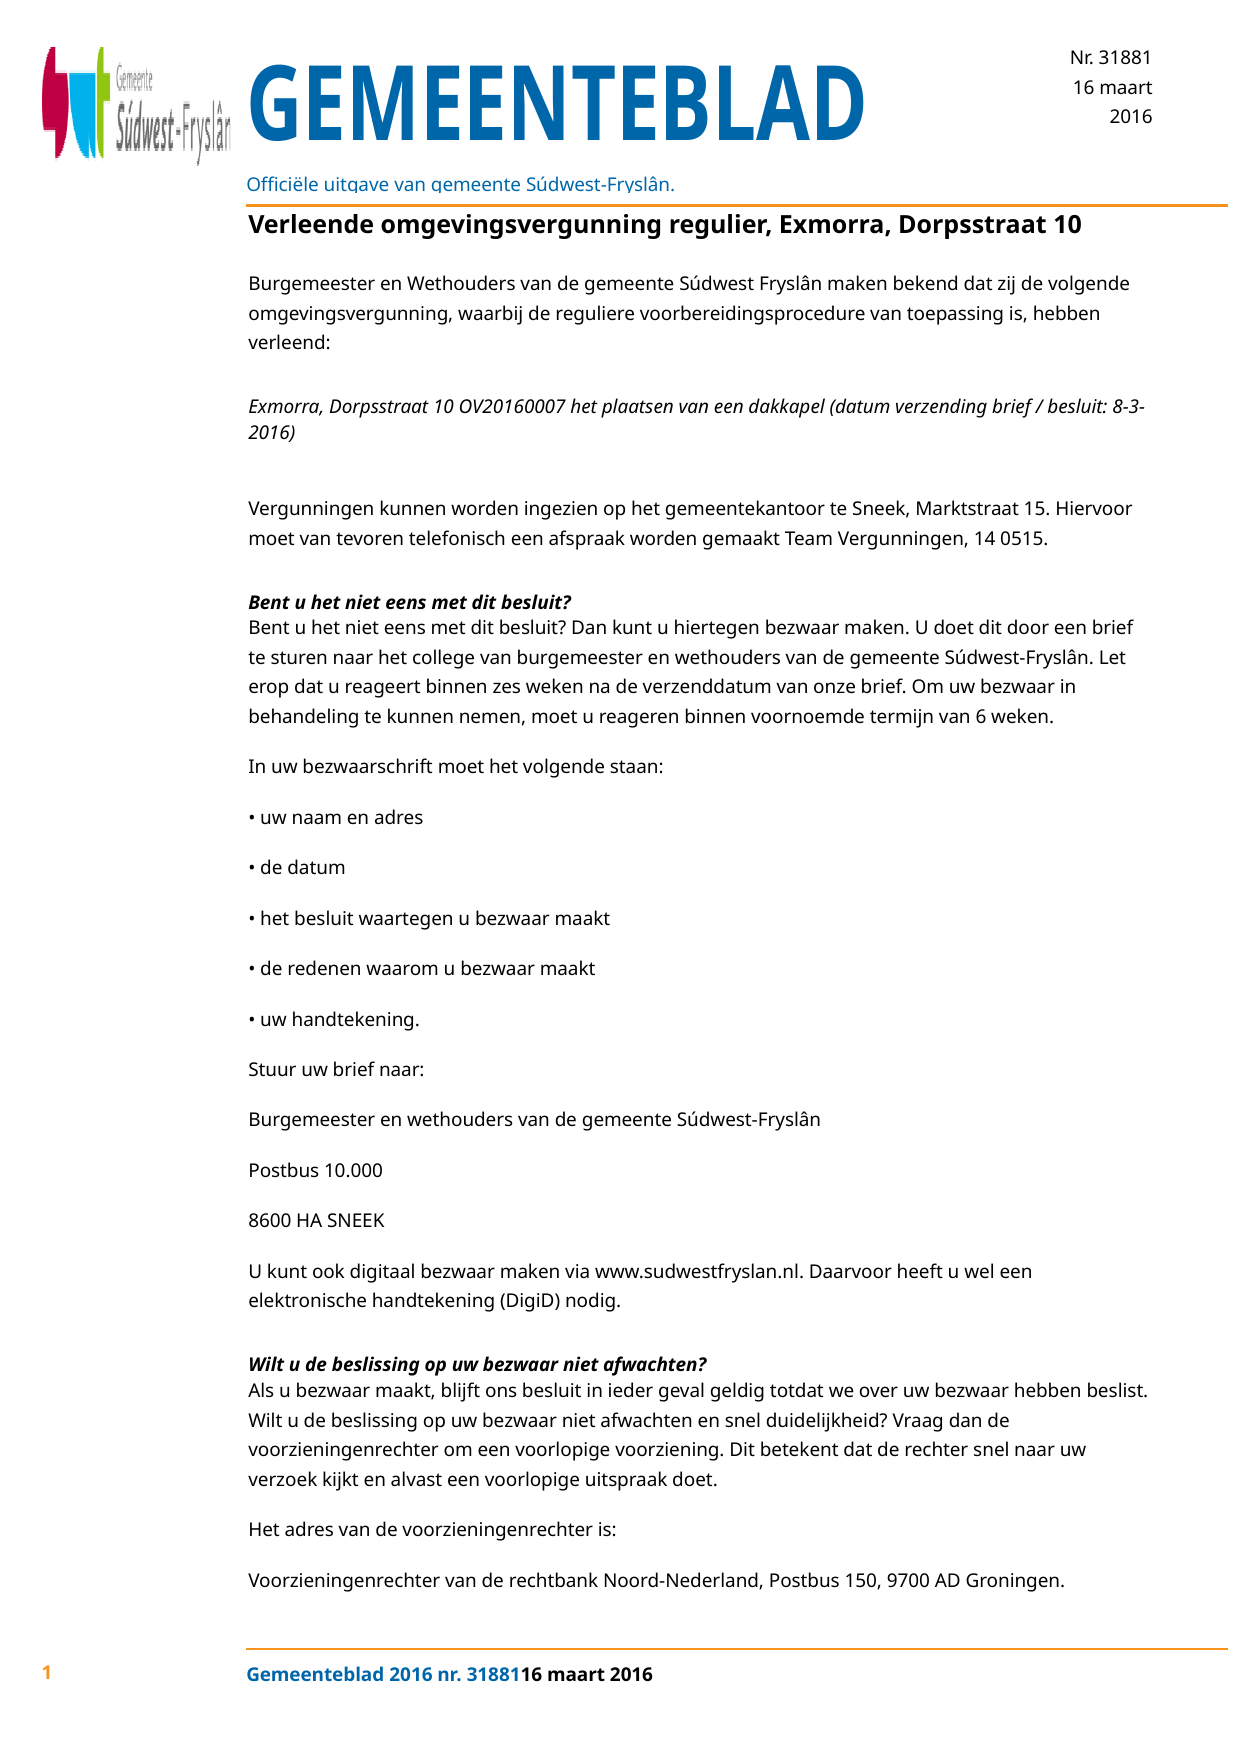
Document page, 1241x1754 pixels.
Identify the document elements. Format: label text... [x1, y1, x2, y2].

text Postbus 10.000 [248, 1157, 1152, 1183]
text Voorzieningenrechter van de rechtbank Noord-Nederland, Postbus 150, 9700 AD Groningen. [248, 1567, 1152, 1592]
text U kunt ook digitaal bezwaar maken via www.sudwestfryslan.nl. Daarvoor heeft u wel een elektronische handtekening (DigiD) nodig. [248, 1258, 1152, 1313]
text Het adres van de voorzieningenrechter is: [248, 1516, 1152, 1542]
text Wilt u de beslissing op uw bezwaar niet afwachten? [248, 1351, 1152, 1377]
text • uw naam en adres [248, 804, 1152, 830]
text In uw bezwaarschrift moet het volgende staan: [248, 754, 1152, 779]
text • de datum [248, 854, 1152, 880]
text Verleende omgevingsvergunning regulier, Exmorra, Dorpsstraat 10 [248, 207, 1152, 241]
text Als u bezwaar maakt, blijft ons besluit in ieder geval geldig totdat we over uw bezwaar hebben beslist. Wilt u de beslissing op uw bezwaar niet afwachten en snel duidelijkheid? Vraag dan de voorzieningenrechter om een voorlopige voorziening. Dit betekent dat de rechter snel naar uw verzoek kijkt en alvast een voorlopige uitspraak doet. [248, 1377, 1152, 1492]
text Bent u het niet eens met dit besluit? [248, 589, 1152, 614]
text Burgemeester en Wethouders van de gemeente Súdwest Fryslân maken bekend dat zij de volgende omgevingsvergunning, waarbij de reguliere voorbereidingsprocedure van toepassing is, hebben verleend: [248, 270, 1152, 355]
text • uw handtekening. [248, 1006, 1152, 1032]
text Stuur uw brief naar: [248, 1056, 1152, 1082]
text 8600 HA SNEEK [248, 1207, 1152, 1233]
picture [41, 47, 231, 172]
text • de redenen waarom u bezwaar maakt [248, 955, 1152, 981]
text Bent u het niet eens met dit besluit? Dan kunt u hiertegen bezwaar maken. U doet dit door een brief te sturen naar het college van burgemeester en wethouders van de gemeente Súdwest-Fryslân. Let erop dat u reageert binnen zes weken na de verzenddatum van onze brief. Om uw bezwaar in behandeling te kunnen nemen, moet u reageren binnen voornoemde termijn van 6 weken. [248, 614, 1152, 729]
text Burgemeester en wethouders van de gemeente Súdwest-Fryslân [248, 1107, 1152, 1132]
text Exmorra, Dorpsstraat 10 OV20160007 het plaatsen van een dakkapel (datum verzending brief / besluit: 8-3-2016) [248, 393, 1152, 445]
text Vergunningen kunnen worden ingezien op het gemeentekantoor te Sneek, Marktstraat 15. Hiervoor moet van tevoren telefonisch een afspraak worden gemaakt Team Vergunningen, 14 0515. [248, 495, 1152, 551]
text • het besluit waartegen u bezwaar maakt [248, 905, 1152, 931]
